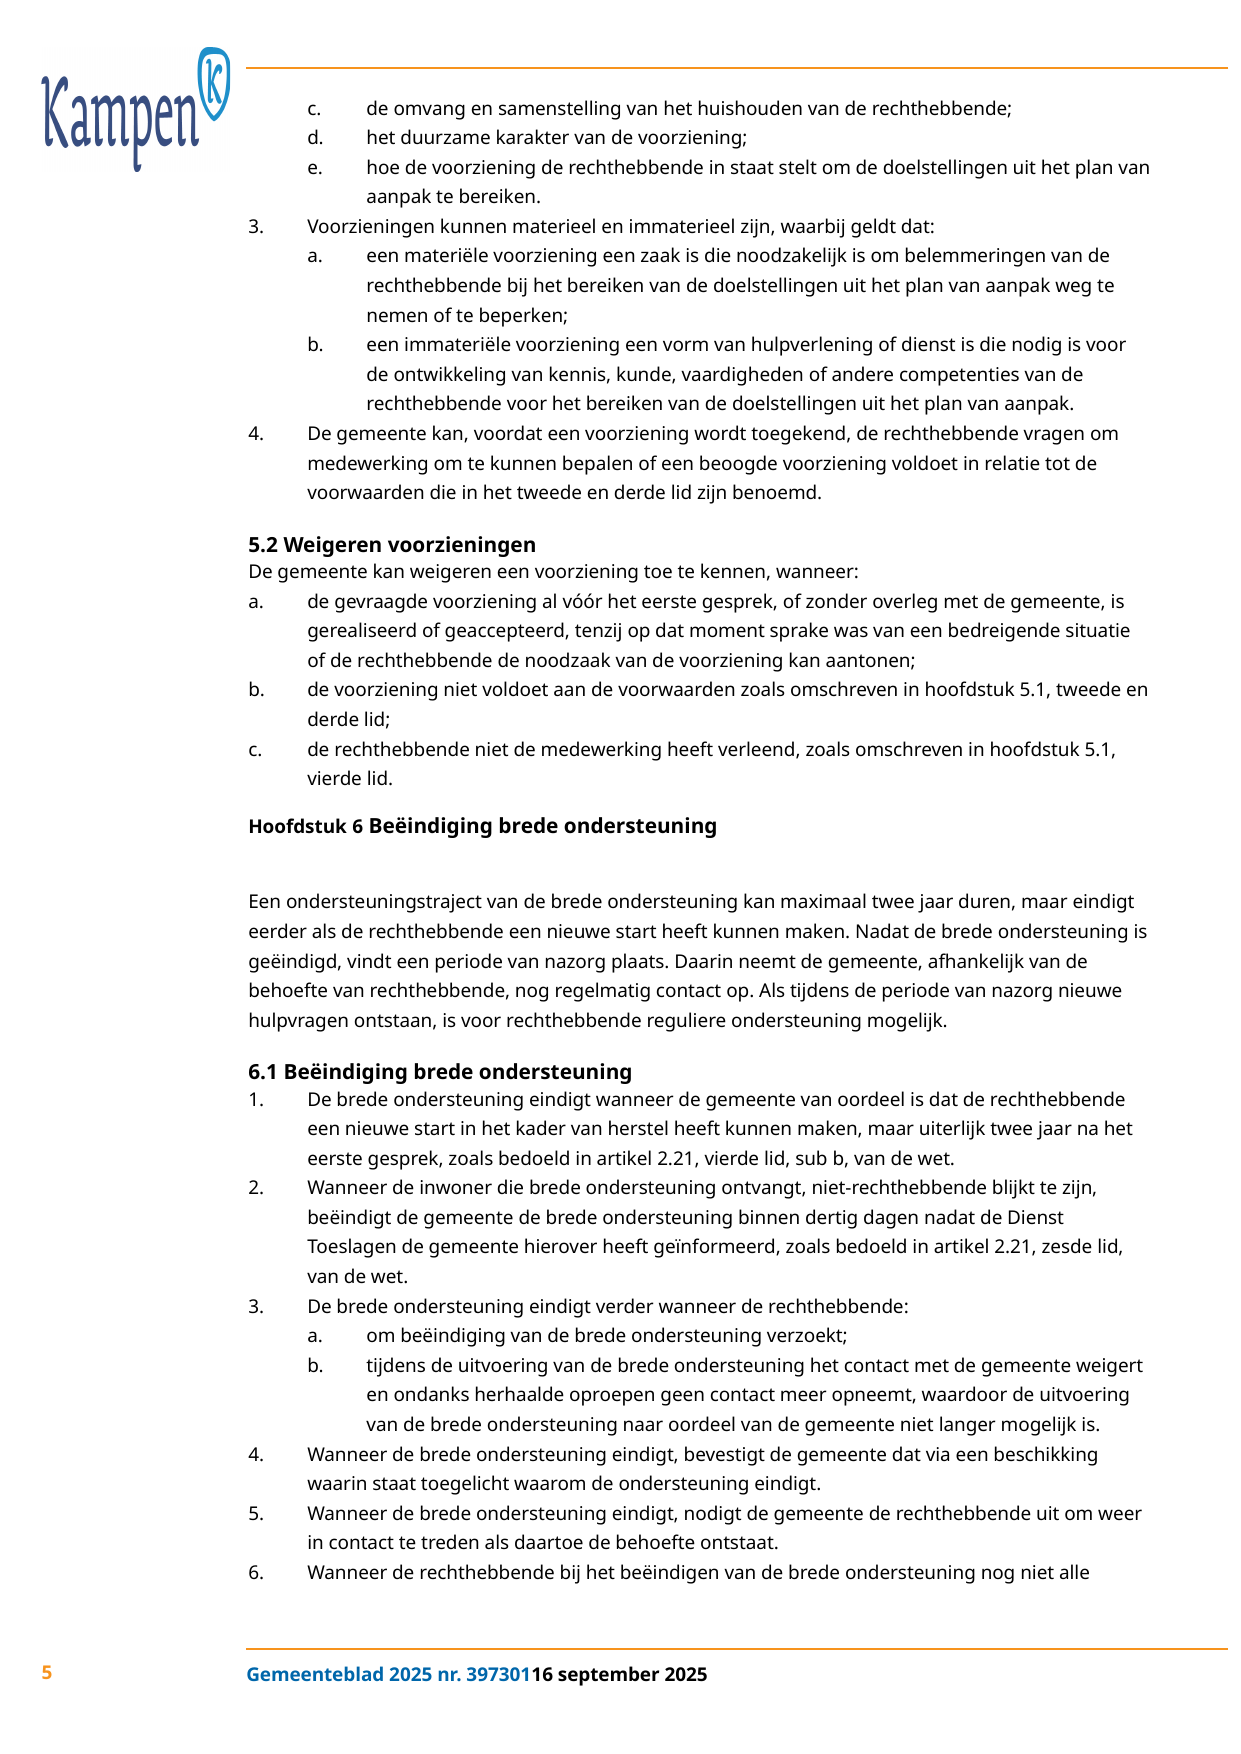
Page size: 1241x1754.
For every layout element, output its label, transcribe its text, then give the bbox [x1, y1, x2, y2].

text 6.1 Beëindiging brede ondersteuning [248, 1057, 1152, 1086]
list De brede ondersteuning eindigt verder wanneer de rechthebbende: [248, 1293, 1152, 1319]
list de gevraagde voorziening al vóór het eerste gesprek, of zonder overleg met de gemeente, is gerealiseerd of geaccepteerd, tenzij op dat moment sprake was van een bedreigende situatie of de rechthebbende de noodzaak van de voorziening kan aantonen; [248, 588, 1152, 673]
picture [41, 47, 231, 172]
text Hoofdstuk 6 Beëindiging brede ondersteuning [248, 811, 1152, 839]
list tijdens de uitvoering van de brede ondersteuning het contact met de gemeente weigert en ondanks herhaalde oproepen geen contact meer opneemt, waardoor de uitvoering van de brede ondersteuning naar oordeel van de gemeente niet langer mogelijk is. [307, 1352, 1152, 1437]
list een materiële voorziening een zaak is die noodzakelijk is om belemmeringen van de rechthebbende bij het bereiken van de doelstellingen uit het plan van aanpak weg te nemen of te beperken; [307, 243, 1152, 328]
list Voorzieningen kunnen materieel en immaterieel zijn, waarbij geldt dat: [248, 213, 1152, 239]
list de rechthebbende niet de medewerking heeft verleend, zoals omschreven in hoofdstuk 5.1, vierde lid. [248, 736, 1152, 791]
list Wanneer de rechthebbende bij het beëindigen van de brede ondersteuning nog niet alle [248, 1559, 1152, 1585]
list hoe de voorziening de rechthebbende in staat stelt om de doelstellingen uit het plan van aanpak te bereiken. [307, 154, 1152, 209]
text 5.2 Weigeren voorzieningen [248, 530, 1152, 558]
list het duurzame karakter van de voorziening; [307, 124, 1152, 150]
list om beëindiging van de brede ondersteuning verzoekt; [307, 1322, 1152, 1348]
list de omvang en samenstelling van het huishouden van de rechthebbende; [307, 95, 1152, 121]
list Wanneer de brede ondersteuning eindigt, nodigt de gemeente de rechthebbende uit om weer in contact te treden als daartoe de behoefte ontstaat. [248, 1500, 1152, 1555]
text De gemeente kan weigeren een voorziening toe te kennen, wanneer: [248, 558, 1152, 584]
list een immateriële voorziening een vorm van hulpverlening of dienst is die nodig is voor de ontwikkeling van kennis, kunde, vaardigheden of andere competenties van de rechthebbende voor het bereiken van de doelstellingen uit het plan van aanpak. [307, 331, 1152, 416]
list Wanneer de inwoner die brede ondersteuning ontvangt, niet-rechthebbende blijkt te zijn, beëindigt de gemeente de brede ondersteuning binnen dertig dagen nadat de Dienst Toeslagen de gemeente hierover heeft geïnformeerd, zoals bedoeld in artikel 2.21, zesde lid, van de wet. [248, 1174, 1152, 1289]
list Wanneer de brede ondersteuning eindigt, bevestigt de gemeente dat via een beschikking waarin staat toegelicht waarom de ondersteuning eindigt. [248, 1441, 1152, 1496]
list de voorziening niet voldoet aan de voorwaarden zoals omschreven in hoofdstuk 5.1, tweede en derde lid; [248, 677, 1152, 732]
list De brede ondersteuning eindigt wanneer de gemeente van oordeel is dat de rechthebbende een nieuwe start in het kader van herstel heeft kunnen maken, maar uiterlijk twee jaar na het eerste gesprek, zoals bedoeld in artikel 2.21, vierde lid, sub b, van de wet. [248, 1086, 1152, 1171]
text Een ondersteuningstraject van de brede ondersteuning kan maximaal twee jaar duren, maar eindigt eerder als de rechthebbende een nieuwe start heeft kunnen maken. Nadat de brede ondersteuning is geëindigd, vindt een periode van nazorg plaats. Daarin neemt de gemeente, afhankelijk van de behoefte van rechthebbende, nog regelmatig contact op. Als tijdens de periode van nazorg nieuwe hulpvragen ontstaan, is voor rechthebbende reguliere ondersteuning mogelijk. [248, 889, 1152, 1033]
list De gemeente kan, voordat een voorziening wordt toegekend, de rechthebbende vragen om medewerking om te kunnen bepalen of een beoogde voorziening voldoet in relatie tot de voorwaarden die in het tweede en derde lid zijn benoemd. [248, 420, 1152, 505]
